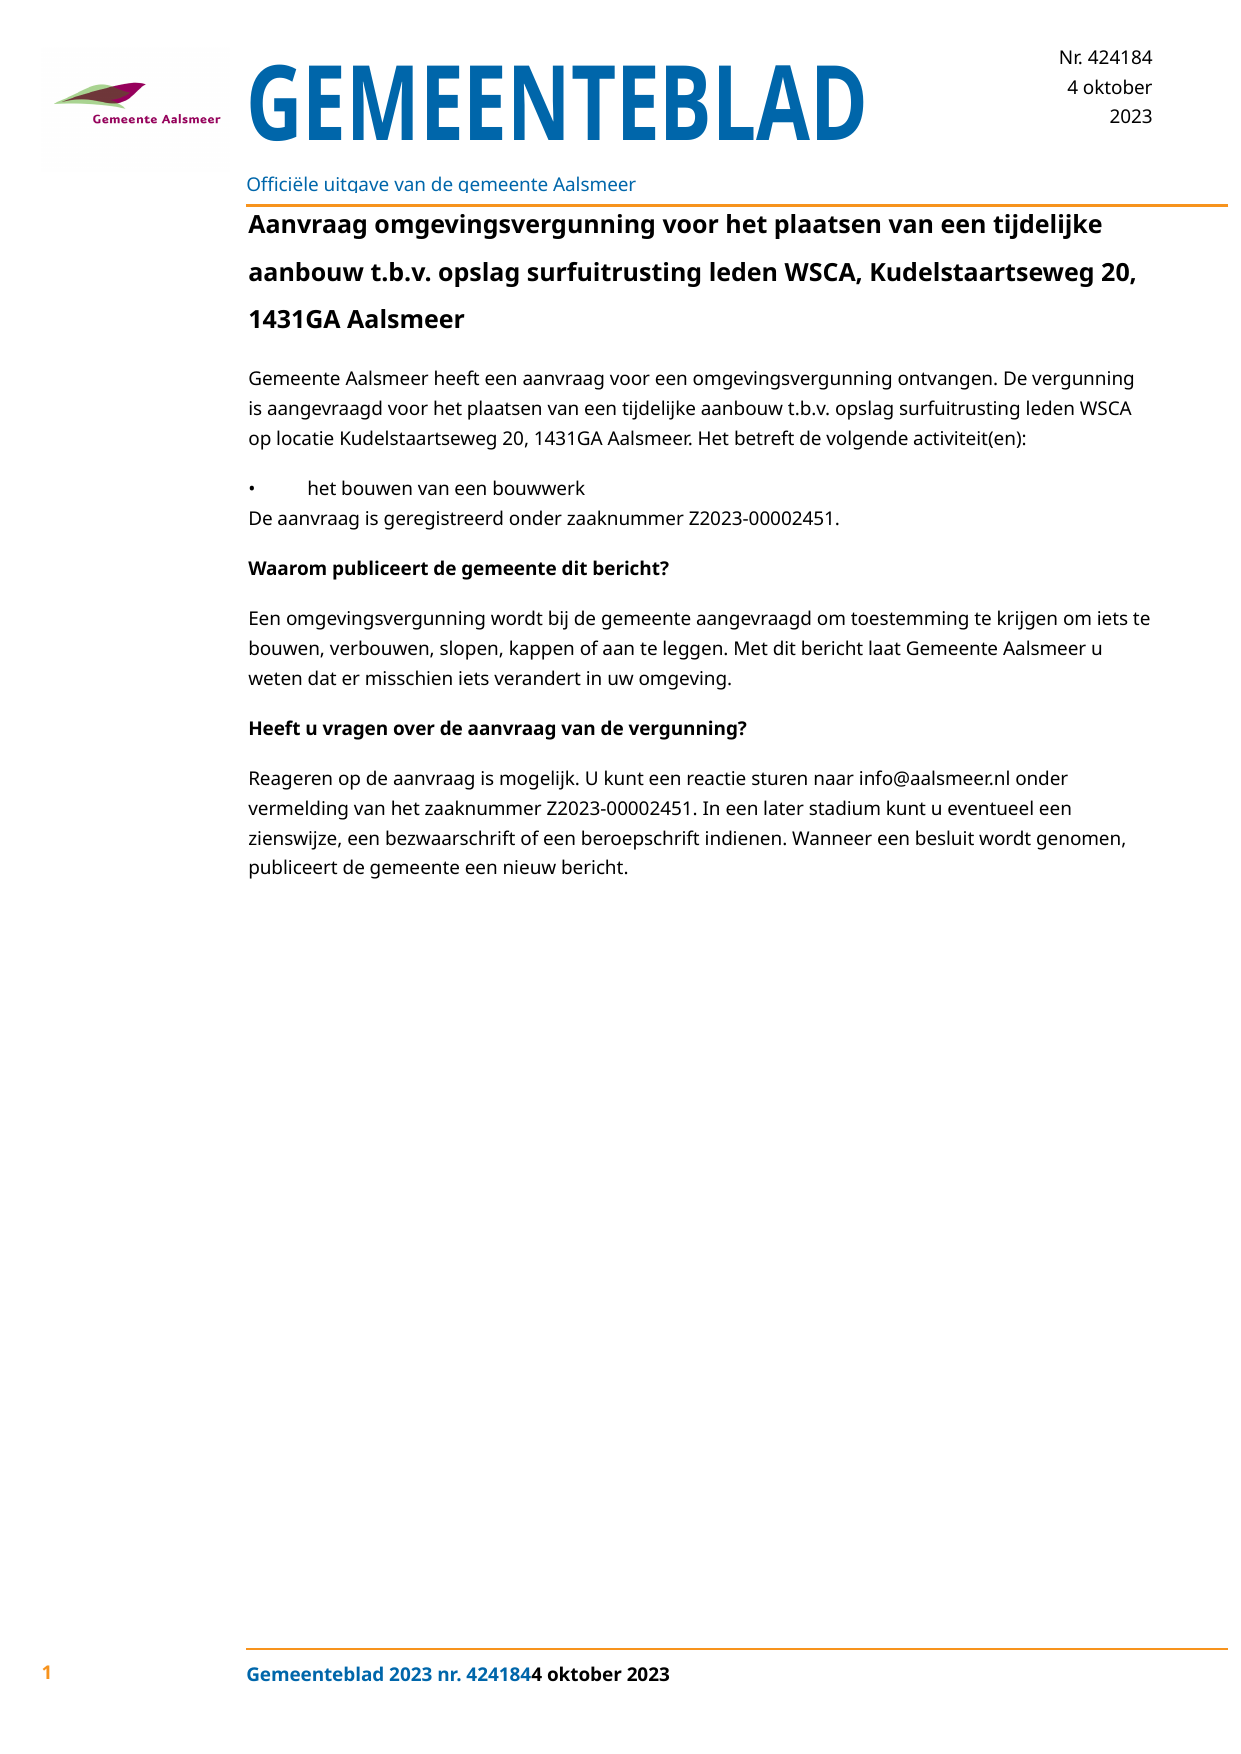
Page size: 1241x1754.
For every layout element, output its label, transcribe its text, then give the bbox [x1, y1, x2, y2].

text De aanvraag is geregistreerd onder zaaknummer Z2023-00002451. [248, 505, 1152, 530]
list het bouwen van een bouwwerk [248, 475, 1152, 501]
text Waarom publiceert de gemeente dit bericht? [248, 555, 1152, 581]
text Heeft u vragen over de aanvraag van de vergunning? [248, 715, 1152, 741]
text Reageren op de aanvraag is mogelijk. U kunt een reactie sturen naar info@aalsmeer.nl onder vermelding van het zaaknummer Z2023-00002451. In een later stadium kunt u eventueel een zienswijze, een bezwaarschrift of een beroepschrift indienen. Wanneer een besluit wordt genomen, publiceert de gemeente een nieuw bericht. [248, 766, 1152, 880]
text Aanvraag omgevingsvergunning voor het plaatsen van een tijdelijke aanbouw t.b.v. opslag surfuitrusting leden WSCA, Kudelstaartseweg 20, 1431GA Aalsmeer [248, 207, 1152, 336]
text Een omgevingsvergunning wordt bij de gemeente aangevraagd om toestemming te krijgen om iets te bouwen, verbouwen, slopen, kappen of aan te leggen. Met dit bericht laat Gemeente Aalsmeer u weten dat er misschien iets verandert in uw omgeving. [248, 606, 1152, 690]
picture [41, 47, 231, 172]
text Gemeente Aalsmeer heeft een aanvraag voor een omgevingsvergunning ontvangen. De vergunning is aangevraagd voor het plaatsen van een tijdelijke aanbouw t.b.v. opslag surfuitrusting leden WSCA op locatie Kudelstaartseweg 20, 1431GA Aalsmeer. Het betreft de volgende activiteit(en): [248, 366, 1152, 450]
